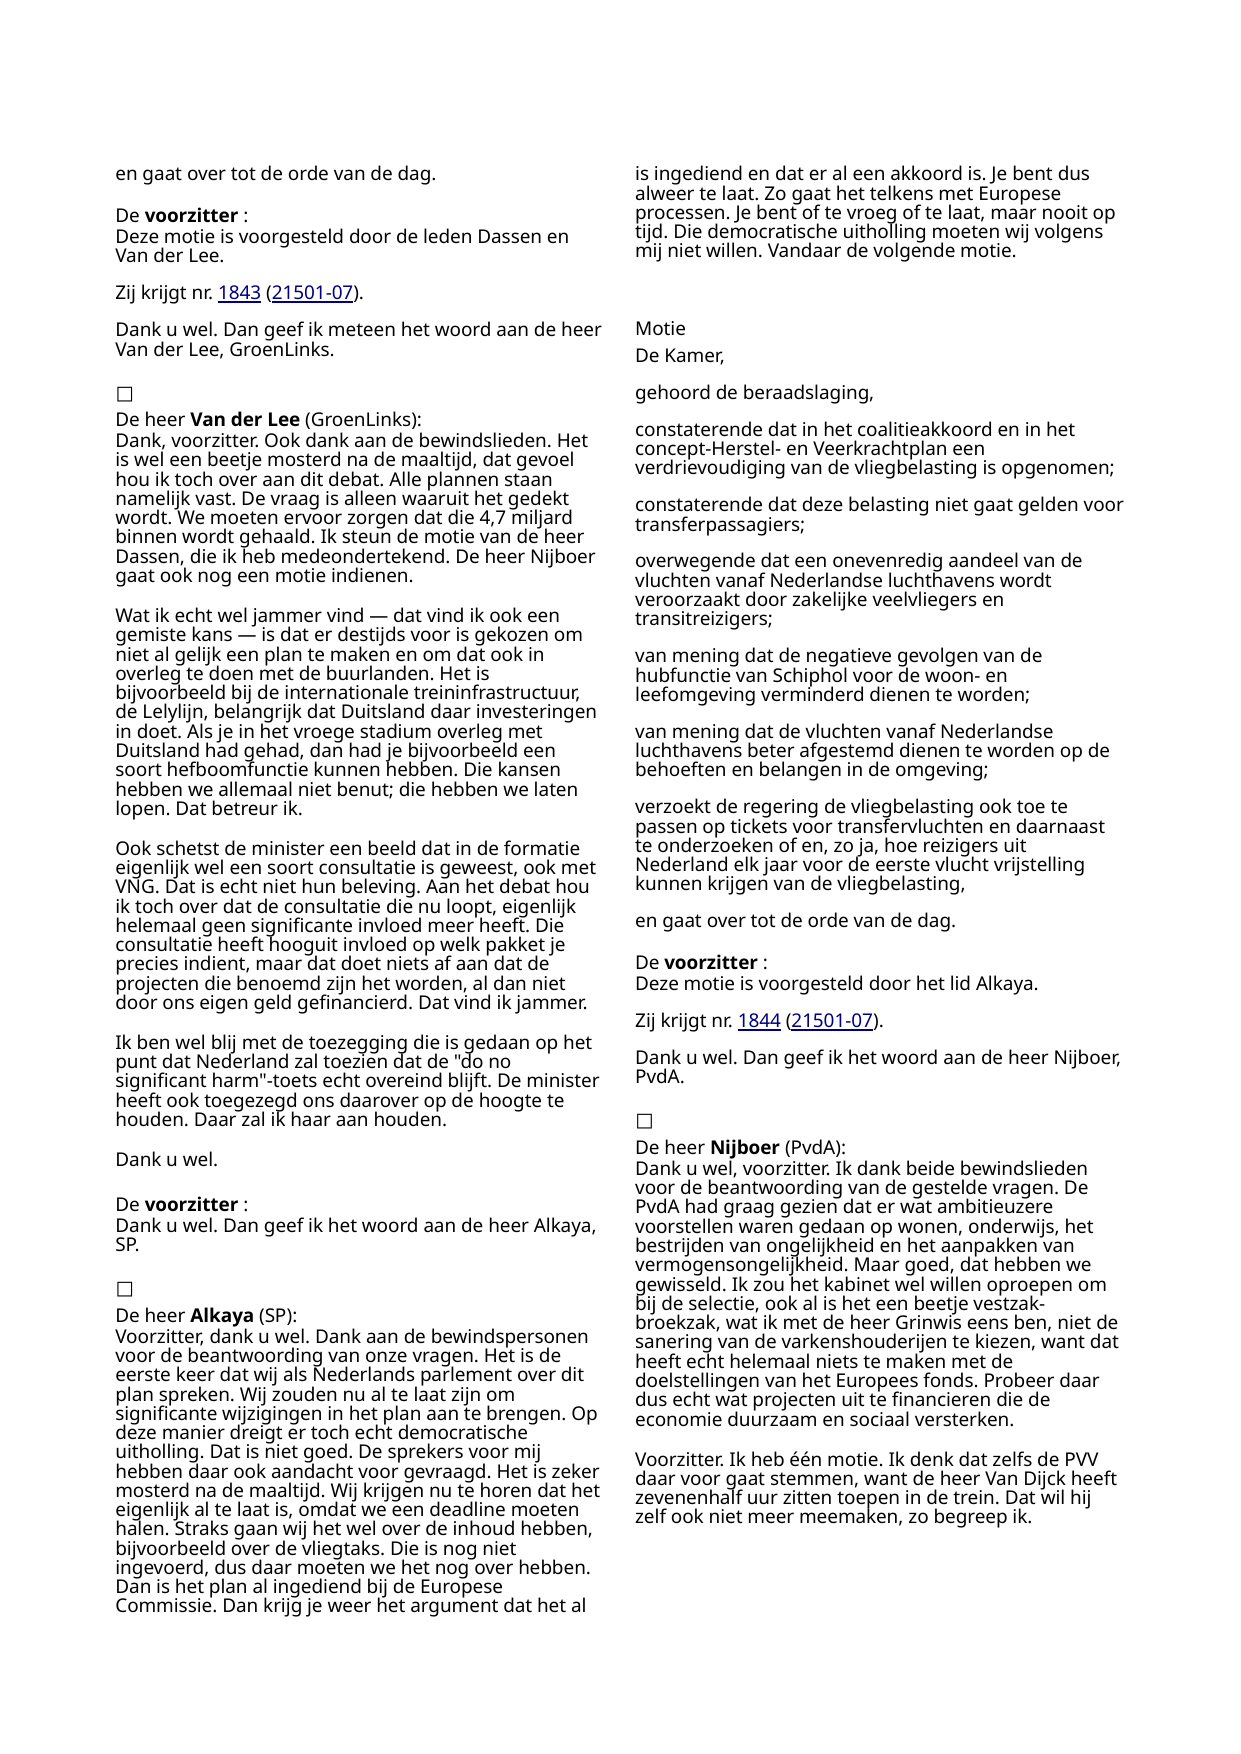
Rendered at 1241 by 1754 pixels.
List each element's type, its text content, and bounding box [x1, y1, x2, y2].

text De heer Nijboer (PvdA): [635, 1134, 1125, 1160]
text ⬜ [115, 1276, 605, 1302]
text overwegende dat een onevenredig aandeel van de vluchten vanaf Nederlandse luchthavens wordt veroorzaakt door zakelijke veelvliegers en transitreizigers; [635, 552, 1125, 629]
text en gaat over tot de orde van de dag. [115, 165, 605, 184]
text Dank u wel. [115, 1151, 605, 1170]
text Motie [635, 315, 1125, 341]
text Dank u wel. Dan geef ik het woord aan de heer Nijboer, PvdA. [635, 1049, 1125, 1088]
text Deze motie is voorgesteld door het lid Alkaya. [635, 975, 1125, 994]
text van mening dat de vluchten vanaf Nederlandse luchthavens beter afgestemd dienen te worden op de behoeften en belangen in de omgeving; [635, 723, 1125, 781]
text Dank u wel. Dan geef ik meteen het woord aan de heer Van der Lee, GroenLinks. [115, 321, 605, 360]
text en gaat over tot de orde van de dag. [635, 912, 1125, 932]
text De heer Van der Lee (GroenLinks): [115, 406, 605, 432]
text verzoekt de regering de vliegbelasting ook toe te passen op tickets voor transfervluchten en daarnaast te onderzoeken of en, zo ja, hoe reizigers uit Nederland elk jaar voor de eerste vlucht vrijstelling kunnen krijgen van de vliegbelasting, [635, 798, 1125, 895]
text De voorzitter : [635, 949, 1125, 975]
text van mening dat de negatieve gevolgen van de hubfunctie van Schiphol voor de woon- en leefomgeving verminderd dienen te worden; [635, 647, 1125, 705]
text De heer Alkaya (SP): [115, 1302, 605, 1328]
text ⬜ [115, 381, 605, 406]
text De voorzitter : [115, 202, 605, 228]
text De Kamer, [635, 347, 1125, 366]
text Voorzitter. Ik heb één motie. Ik denk dat zelfs de PVV daar voor gaat stemmen, want de heer Van Dijck heeft zevenenhalf uur zitten toepen in de trein. Dat wil hij zelf ook niet meer meemaken, zo begreep ik. [635, 1451, 1125, 1528]
text Zij krijgt nr. 1843 (21501-07). [115, 284, 605, 303]
text Deze motie is voorgesteld door de leden Dassen en Van der Lee. [115, 228, 605, 267]
text Dank, voorzitter. Ook dank aan de bewindslieden. Het is wel een beetje mosterd na de maaltijd, dat gevoel hou ik toch over aan dit debat. Alle plannen staan namelijk vast. De vraag is alleen waaruit het gedekt wordt. We moeten ervoor zorgen dat die 4,7 miljard binnen wordt gehaald. Ik steun de motie van de heer Dassen, die ik heb medeondertekend. De heer Nijboer gaat ook nog een motie indienen. [115, 432, 605, 586]
text constaterende dat deze belasting niet gaat gelden voor transferpassagiers; [635, 496, 1125, 535]
text Wat ik echt wel jammer vind — dat vind ik ook een gemiste kans — is dat er destijds voor is gekozen om niet al gelijk een plan te maken en om dat ook in overleg te doen met de buurlanden. Het is bijvoorbeeld bij de internationale treininfrastructuur, de Lelylijn, belangrijk dat Duitsland daar investeringen in doet. Als je in het vroege stadium overleg met Duitsland had gehad, dan had je bijvoorbeeld een soort hefboomfunctie kunnen hebben. Die kansen hebben we allemaal niet benut; die hebben we laten lopen. Dat betreur ik. [115, 607, 605, 819]
text De voorzitter : [115, 1191, 605, 1217]
text Voorzitter, dank u wel. Dank aan de bewindspersonen voor de beantwoording van onze vragen. Het is de eerste keer dat wij als Nederlands parlement over dit plan spreken. Wij zouden nu al te laat zijn om significante wijzigingen in het plan aan te brengen. Op deze manier dreigt er toch echt democratische uitholling. Dat is niet goed. De sprekers voor mij hebben daar ook aandacht voor gevraagd. Het is zeker mosterd na de maaltijd. Wij krijgen nu te horen dat het eigenlijk al te laat is, omdat we een deadline moeten halen. Straks gaan wij het wel over de inhoud hebben, bijvoorbeeld over de vliegtaks. Die is nog niet ingevoerd, dus daar moeten we het nog over hebben. Dan is het plan al ingediend bij de Europese Commissie. Dan krijg je weer het argument dat het al [115, 1328, 605, 1617]
text constaterende dat in het coalitieakkoord en in het concept-Herstel- en Veerkrachtplan een verdrievoudiging van de vliegbelasting is opgenomen; [635, 421, 1125, 478]
text Ik ben wel blij met de toezegging die is gedaan op het punt dat Nederland zal toezien dat de "do no significant harm"-toets echt overeind blijft. De minister heeft ook toegezegd ons daarover op de hoogte te houden. Daar zal ik haar aan houden. [115, 1034, 605, 1130]
text Zij krijgt nr. 1844 (21501-07). [635, 1012, 1125, 1031]
text is ingediend en dat er al een akkoord is. Je bent dus alweer te laat. Zo gaat het telkens met Europese processen. Je bent of te vroeg of te laat, maar nooit op tijd. Die democratische uitholling moeten wij volgens mij niet willen. Vandaar de volgende motie. [635, 165, 1125, 262]
text Ook schetst de minister een beeld dat in de formatie eigenlijk wel een soort consultatie is geweest, ook met VNG. Dat is echt niet hun beleving. Aan het debat hou ik toch over dat de consultatie die nu loopt, eigenlijk helemaal geen significante invloed meer heeft. Die consultatie heeft hooguit invloed op welk pakket je precies indient, maar dat doet niets af aan dat de projecten die benoemd zijn het worden, al dan niet door ons eigen geld gefinancierd. Dat vind ik jammer. [115, 840, 605, 1013]
text Dank u wel. Dan geef ik het woord aan de heer Alkaya, SP. [115, 1217, 605, 1255]
text gehoord de beraadslaging, [635, 384, 1125, 403]
text ⬜ [635, 1108, 1125, 1134]
text Dank u wel, voorzitter. Ik dank beide bewindslieden voor de beantwoording van de gestelde vragen. De PvdA had graag gezien dat er wat ambitieuzere voorstellen waren gedaan op wonen, onderwijs, het bestrijden van ongelijkheid en het aanpakken van vermogensongelijkheid. Maar goed, dat hebben we gewisseld. Ik zou het kabinet wel willen oproepen om bij de selectie, ook al is het een beetje vestzak-broekzak, wat ik met de heer Grinwis eens ben, niet de sanering van de varkenshouderijen te kiezen, want dat heeft echt helemaal niets te maken met de doelstellingen van het Europees fonds. Probeer daar dus echt wat projecten uit te financieren die de economie duurzaam en sociaal versterken. [635, 1160, 1125, 1430]
